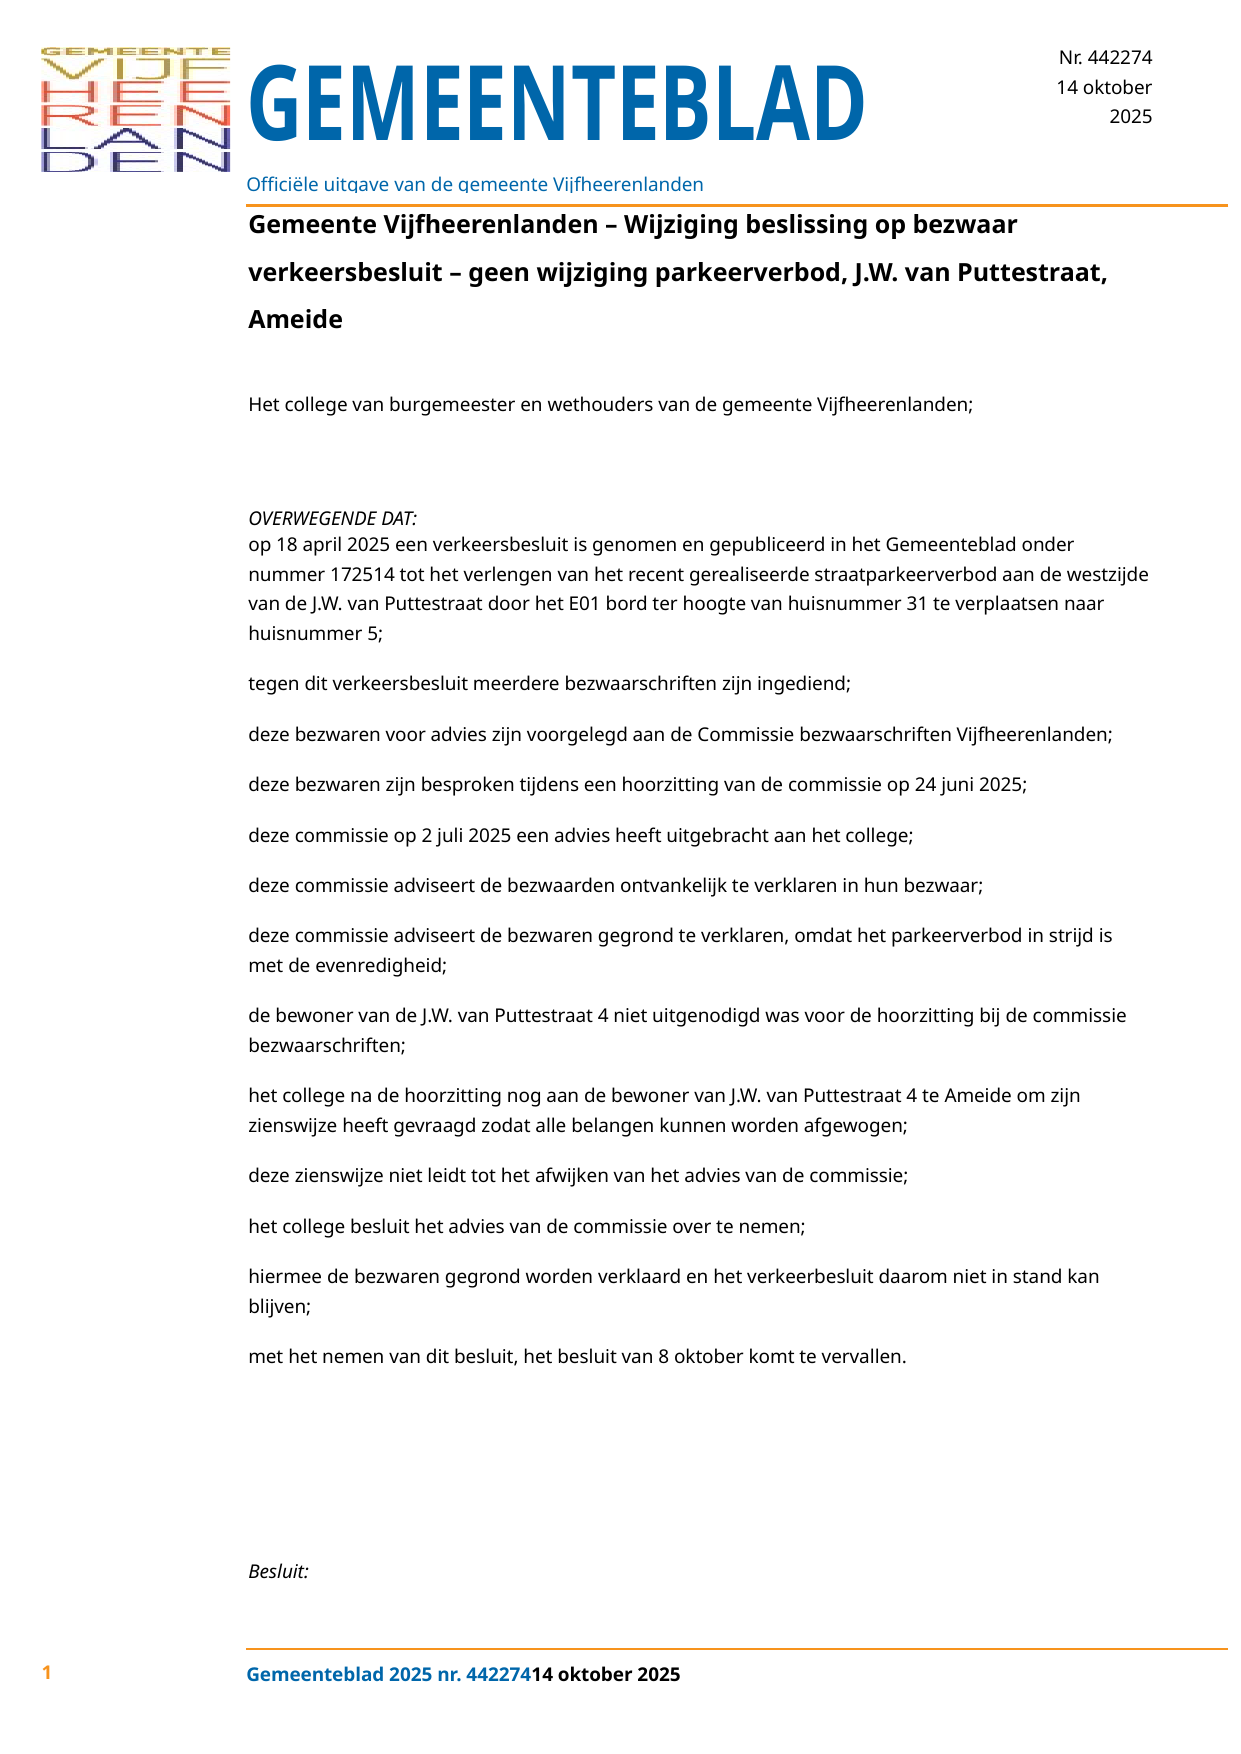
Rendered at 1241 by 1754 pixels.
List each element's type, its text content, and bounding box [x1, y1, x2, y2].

text deze bezwaren zijn besproken tijdens een hoorzitting van de commissie op 24 juni 2025; [248, 771, 1152, 797]
text OVERWEGENDE DAT: [248, 506, 1152, 531]
text deze bezwaren voor advies zijn voorgelegd aan de Commissie bezwaarschriften Vijfheerenlanden; [248, 721, 1152, 747]
text op 18 april 2025 een verkeersbesluit is genomen en gepubliceerd in het Gemeenteblad onder nummer 172514 tot het verlengen van het recent gerealiseerde straatparkeerverbod aan de westzijde van de J.W. van Puttestraat door het E01 bord ter hoogte van huisnummer 31 te verplaatsen naar huisnummer 5; [248, 531, 1152, 646]
text Besluit: [248, 1559, 1152, 1584]
text met het nemen van dit besluit, het besluit van 8 oktober komt te vervallen. [248, 1343, 1152, 1369]
text deze commissie adviseert de bezwaren gegrond te verklaren, omdat het parkeerverbod in strijd is met de evenredigheid; [248, 923, 1152, 978]
text deze commissie adviseert de bezwaarden ontvankelijk te verklaren in hun bezwaar; [248, 872, 1152, 898]
picture [41, 47, 231, 172]
text het college na de hoorzitting nog aan de bewoner van J.W. van Puttestraat 4 te Ameide om zijn zienswijze heeft gevraagd zodat alle belangen kunnen worden afgewogen; [248, 1083, 1152, 1138]
text deze commissie op 2 juli 2025 een advies heeft uitgebracht aan het college; [248, 822, 1152, 847]
text deze zienswijze niet leidt tot het afwijken van het advies van de commissie; [248, 1163, 1152, 1188]
text Het college van burgemeester en wethouders van de gemeente Vijfheerenlanden; [248, 391, 1152, 417]
text hiermee de bezwaren gegrond worden verklaard en het verkeerbesluit daarom niet in stand kan blijven; [248, 1263, 1152, 1319]
text de bewoner van de J.W. van Puttestraat 4 niet uitgenodigd was voor de hoorzitting bij de commissie bezwaarschriften; [248, 1003, 1152, 1058]
text het college besluit het advies van de commissie over te nemen; [248, 1213, 1152, 1239]
text tegen dit verkeersbesluit meerdere bezwaarschriften zijn ingediend; [248, 671, 1152, 696]
text Gemeente Vijfheerenlanden – Wijziging beslissing op bezwaar verkeersbesluit – geen wijziging parkeerverbod, J.W. van Puttestraat, Ameide [248, 207, 1152, 336]
